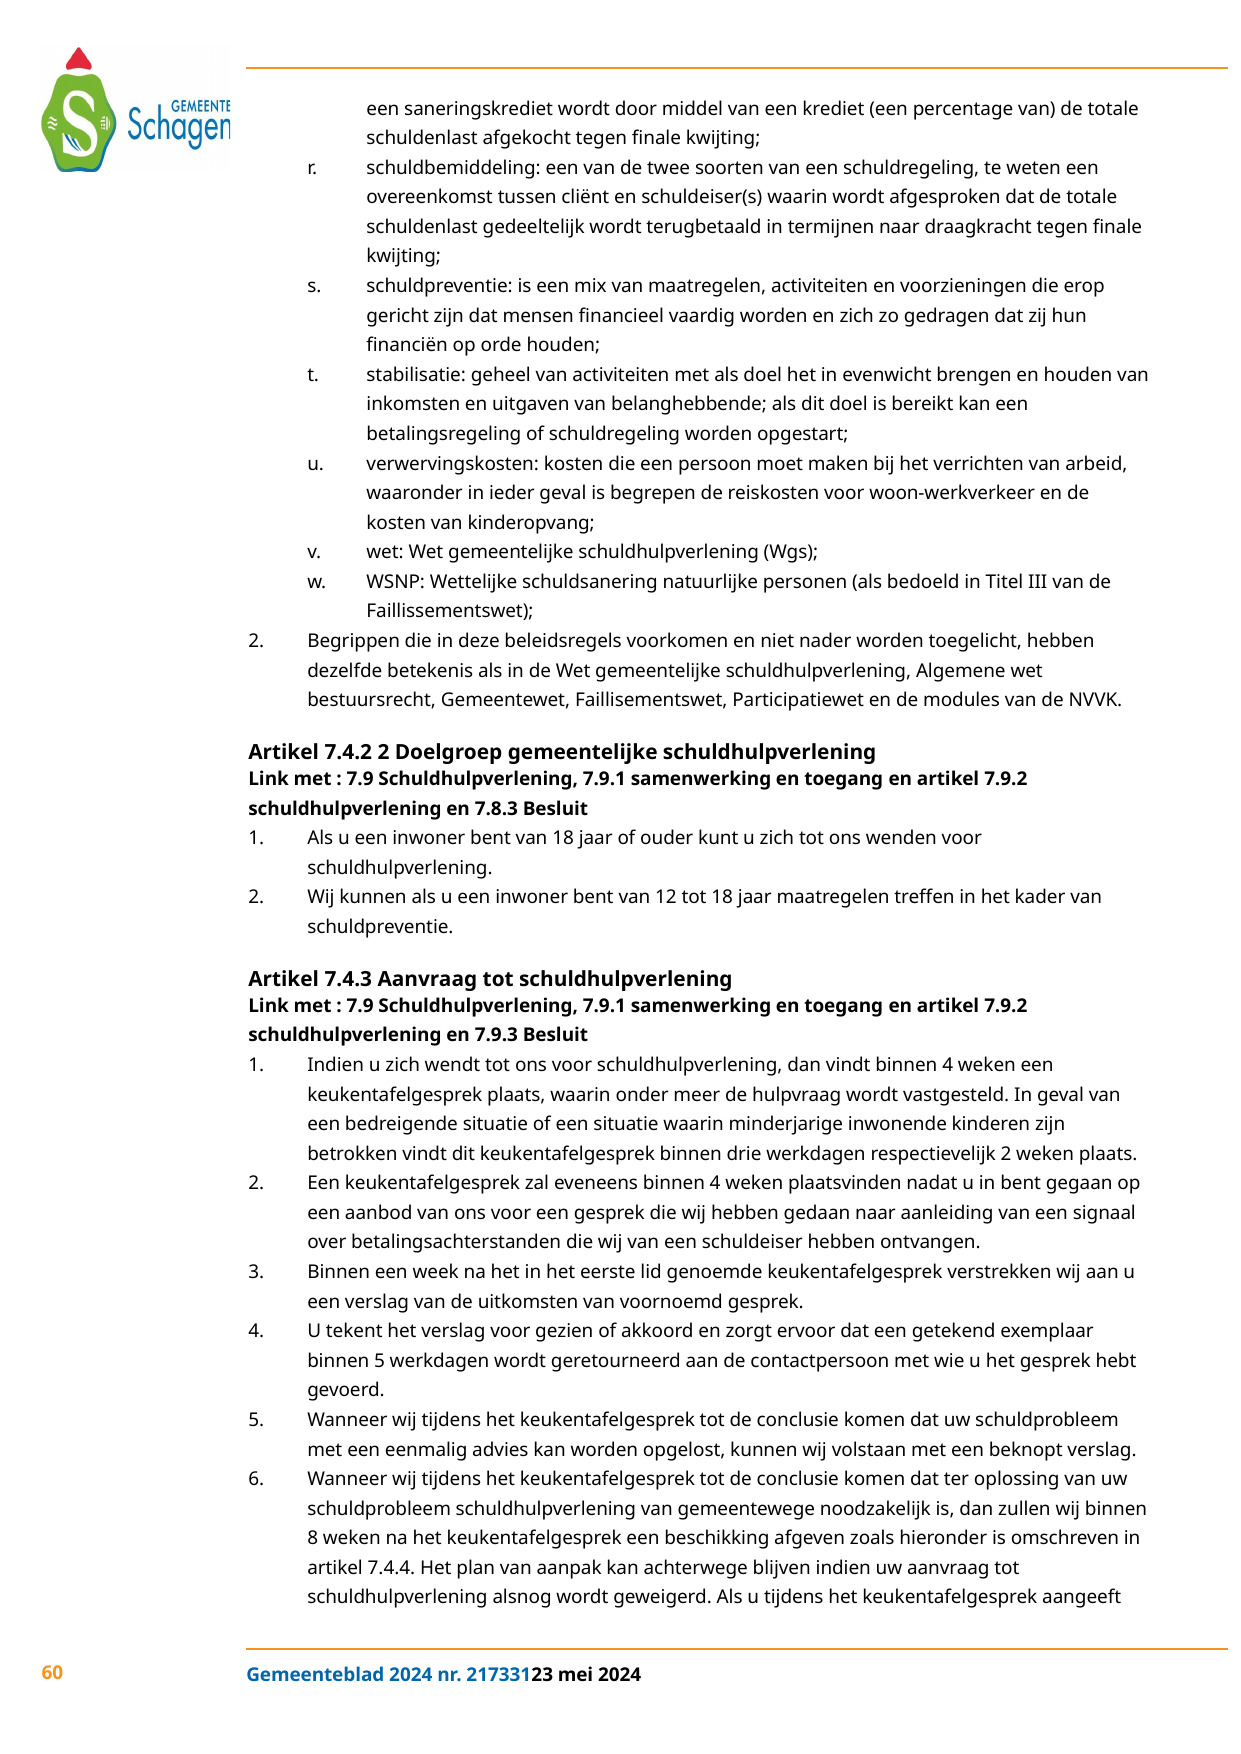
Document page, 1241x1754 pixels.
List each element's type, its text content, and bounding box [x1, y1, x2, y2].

list U tekent het verslag voor gezien of akkoord en zorgt ervoor dat een getekend exemplaar binnen 5 werkdagen wordt geretourneerd aan de contactpersoon met wie u het gesprek hebt gevoerd. [248, 1317, 1152, 1402]
list Wanneer wij tijdens het keukentafelgesprek tot de conclusie komen dat uw schuldprobleem met een eenmalig advies kan worden opgelost, kunnen wij volstaan met een beknopt verslag. [248, 1406, 1152, 1462]
text Link met : 7.9 Schuldhulpverlening, 7.9.1 samenwerking en toegang en artikel 7.9.2 schuldhulpverlening en 7.8.3 Besluit [248, 765, 1152, 821]
list schuldbemiddeling: een van de twee soorten van een schuldregeling, te weten een overeenkomst tussen cliënt en schuldeiser(s) waarin wordt afgesproken dat de totale schuldenlast gedeeltelijk wordt terugbetaald in termijnen naar draagkracht tegen finale kwijting; [307, 154, 1152, 268]
list schuldpreventie: is een mix van maatregelen, activiteiten en voorzieningen die erop gericht zijn dat mensen financieel vaardig worden en zich zo gedragen dat zij hun financiën op orde houden; [307, 272, 1152, 357]
list verwervingskosten: kosten die een persoon moet maken bij het verrichten van arbeid, waaronder in ieder geval is begrepen de reiskosten voor woon-werkverkeer en de kosten van kinderopvang; [307, 450, 1152, 535]
list stabilisatie: geheel van activiteiten met als doel het in evenwicht brengen en houden van inkomsten en uitgaven van belanghebbende; als dit doel is bereikt kan een betalingsregeling of schuldregeling worden opgestart; [307, 361, 1152, 446]
list Als u een inwoner bent van 18 jaar of ouder kunt u zich tot ons wenden voor schuldhulpverlening. [248, 824, 1152, 880]
picture [41, 47, 231, 172]
list wet: Wet gemeentelijke schuldhulpverlening (Wgs); [307, 538, 1152, 564]
list Indien u zich wendt tot ons voor schuldhulpverlening, dan vindt binnen 4 weken een keukentafelgesprek plaats, waarin onder meer de hulpvraag wordt vastgesteld. In geval van een bedreigende situatie of een situatie waarin minderjarige inwonende kinderen zijn betrokken vindt dit keukentafelgesprek binnen drie werkdagen respectievelijk 2 weken plaats. [248, 1051, 1152, 1166]
list Begrippen die in deze beleidsregels voorkomen en niet nader worden toegelicht, hebben dezelfde betekenis als in de Wet gemeentelijke schuldhulpverlening, Algemene wet bestuursrecht, Gemeentewet, Faillisementswet, Participatiewet en de modules van de NVVK. [248, 627, 1152, 712]
text Artikel 7.4.3 Aanvraag tot schuldhulpverlening [248, 964, 1152, 992]
list een saneringskrediet wordt door middel van een krediet (een percentage van) de totale schuldenlast afgekocht tegen finale kwijting; [307, 95, 1152, 150]
text Artikel 7.4.2 2 Doelgroep gemeentelijke schuldhulpverlening [248, 737, 1152, 765]
list WSNP: Wettelijke schuldsanering natuurlijke personen (als bedoeld in Titel III van de Faillissementswet); [307, 568, 1152, 623]
list Binnen een week na het in het eerste lid genoemde keukentafelgesprek verstrekken wij aan u een verslag van de uitkomsten van voornoemd gesprek. [248, 1258, 1152, 1314]
list Wanneer wij tijdens het keukentafelgesprek tot de conclusie komen dat ter oplossing van uw schuldprobleem schuldhulpverlening van gemeentewege noodzakelijk is, dan zullen wij binnen 8 weken na het keukentafelgesprek een beschikking afgeven zoals hieronder is omschreven in artikel 7.4.4. Het plan van aanpak kan achterwege blijven indien uw aanvraag tot schuldhulpverlening alsnog wordt geweigerd. Als u tijdens het keukentafelgesprek aangeeft [248, 1465, 1152, 1609]
text Link met : 7.9 Schuldhulpverlening, 7.9.1 samenwerking en toegang en artikel 7.9.2 schuldhulpverlening en 7.9.3 Besluit [248, 992, 1152, 1047]
list Een keukentafelgesprek zal eveneens binnen 4 weken plaatsvinden nadat u in bent gegaan op een aanbod van ons voor een gesprek die wij hebben gedaan naar aanleiding van een signaal over betalingsachterstanden die wij van een schuldeiser hebben ontvangen. [248, 1169, 1152, 1254]
list Wij kunnen als u een inwoner bent van 12 tot 18 jaar maatregelen treffen in het kader van schuldpreventie. [248, 884, 1152, 939]
